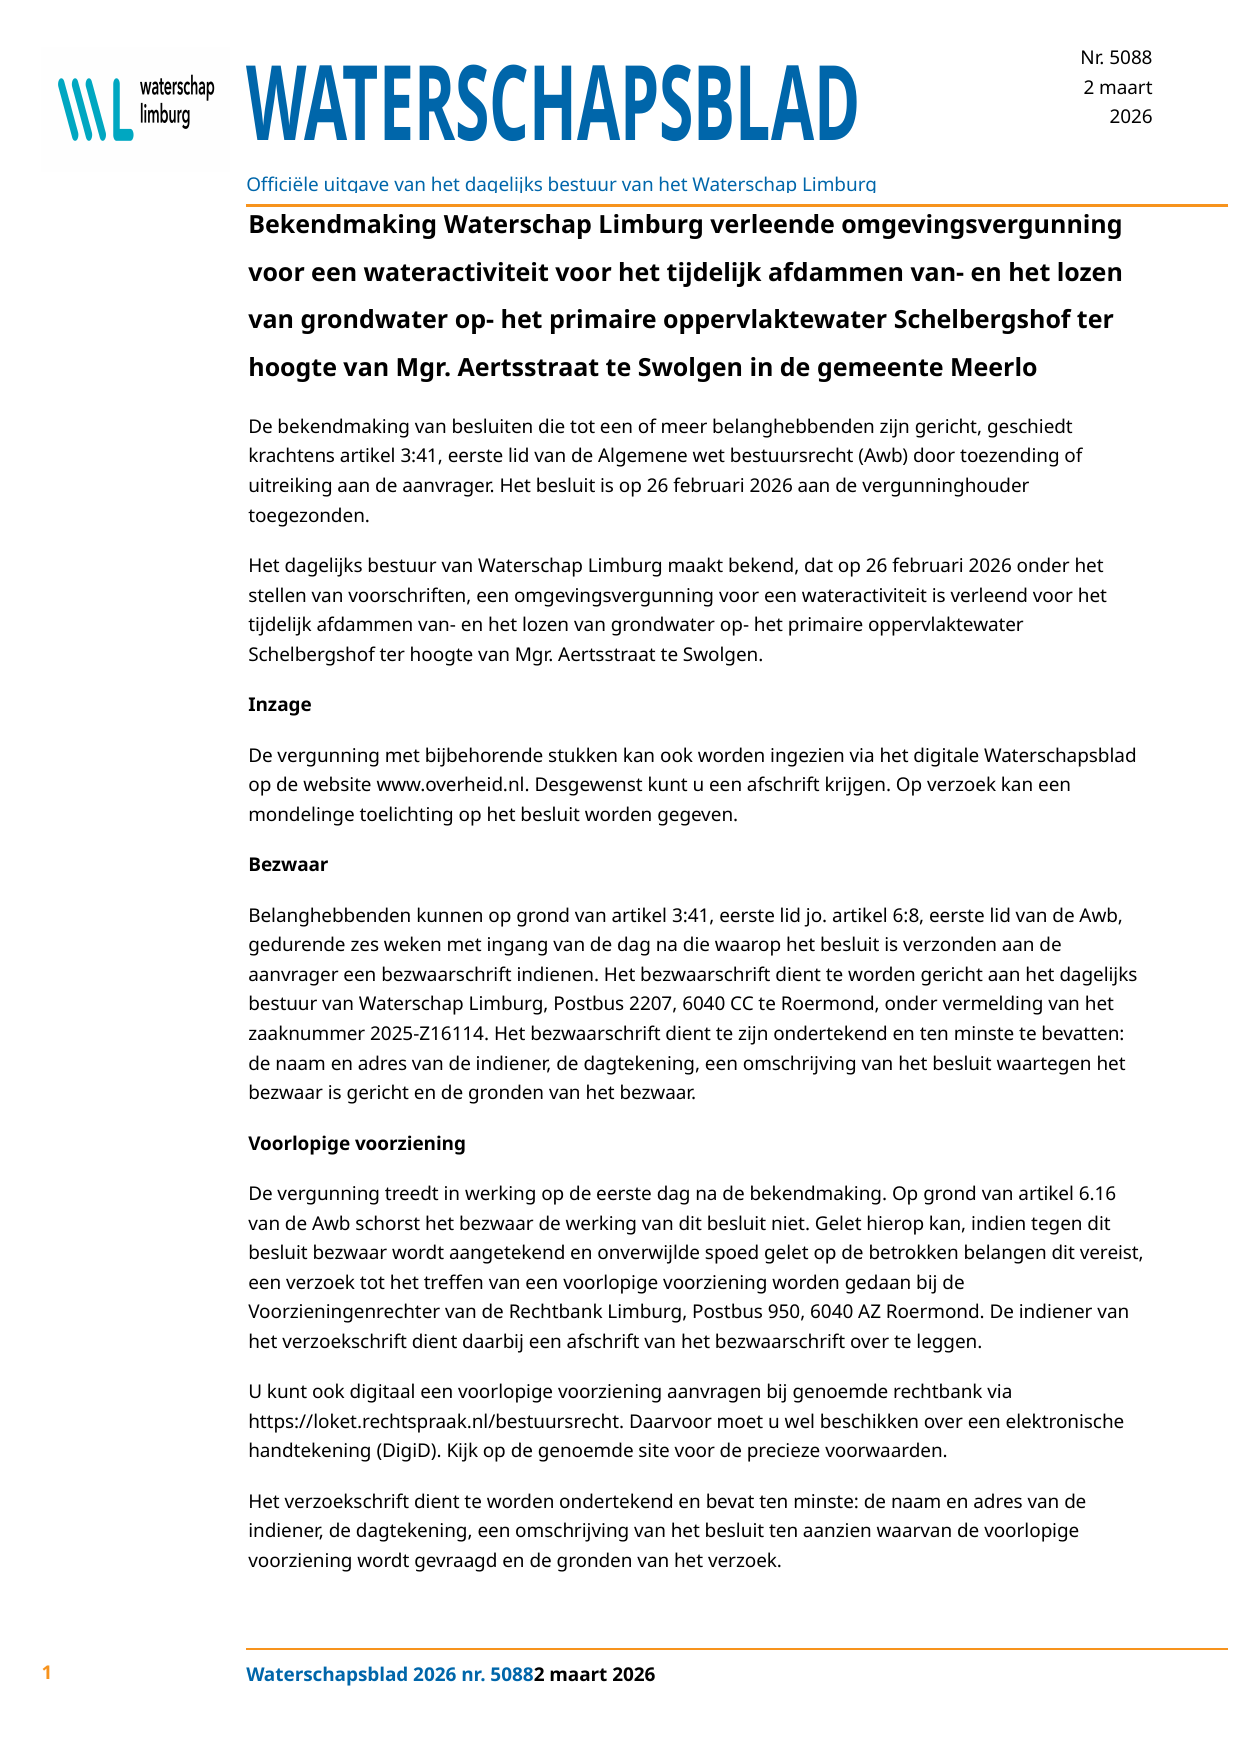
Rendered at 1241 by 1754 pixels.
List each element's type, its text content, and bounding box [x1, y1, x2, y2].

text De bekendmaking van besluiten die tot een of meer belanghebbenden zijn gericht, geschiedt krachtens artikel 3:41, eerste lid van de Algemene wet bestuursrecht (Awb) door toezending of uitreiking aan de aanvrager. Het besluit is op 26 februari 2026 aan de vergunninghouder toegezonden. [248, 413, 1152, 528]
text Het dagelijks bestuur van Waterschap Limburg maakt bekend, dat op 26 februari 2026 onder het stellen van voorschriften, een omgevingsvergunning voor een wateractiviteit is verleend voor het tijdelijk afdammen van- en het lozen van grondwater op- het primaire oppervlaktewater Schelbergshof ter hoogte van Mgr. Aertsstraat te Swolgen. [248, 552, 1152, 667]
text Voorlopige voorziening [248, 1130, 1152, 1156]
text U kunt ook digitaal een voorlopige voorziening aanvragen bij genoemde rechtbank via https://loket.rechtspraak.nl/bestuursrecht. Daarvoor moet u wel beschikken over een elektronische handtekening (DigiD). Kijk op de genoemde site voor de precieze voorwaarden. [248, 1378, 1152, 1463]
text De vergunning met bijbehorende stukken kan ook worden ingezien via het digitale Waterschapsblad op de website www.overheid.nl. Desgewenst kunt u een afschrift krijgen. Op verzoek kan een mondelinge toelichting op het besluit worden gegeven. [248, 742, 1152, 827]
text Bekendmaking Waterschap Limburg verleende omgevingsvergunning voor een wateractiviteit voor het tijdelijk afdammen van- en het lozen van grondwater op- het primaire oppervlaktewater Schelbergshof ter hoogte van Mgr. Aertsstraat te Swolgen in de gemeente Meerlo [248, 207, 1152, 384]
text Belanghebbenden kunnen op grond van artikel 3:41, eerste lid jo. artikel 6:8, eerste lid van de Awb, gedurende zes weken met ingang van de dag na die waarop het besluit is verzonden aan de aanvrager een bezwaarschrift indienen. Het bezwaarschrift dient te worden gericht aan het dagelijks bestuur van Waterschap Limburg, Postbus 2207, 6040 CC te Roermond, onder vermelding van het zaaknummer 2025-Z16114. Het bezwaarschrift dient te zijn ondertekend en ten minste te bevatten: de naam en adres van de indiener, de dagtekening, een omschrijving van het besluit waartegen het bezwaar is gericht en de gronden van het bezwaar. [248, 902, 1152, 1105]
text De vergunning treedt in werking op de eerste dag na de bekendmaking. Op grond van artikel 6.16 van de Awb schorst het bezwaar de werking van dit besluit niet. Gelet hierop kan, indien tegen dit besluit bezwaar wordt aangetekend en onverwijlde spoed gelet op de betrokken belangen dit vereist, een verzoek tot het treffen van een voorlopige voorziening worden gedaan bij de Voorzieningenrechter van de Rechtbank Limburg, Postbus 950, 6040 AZ Roermond. De indiener van het verzoekschrift dient daarbij een afschrift van het bezwaarschrift over te leggen. [248, 1180, 1152, 1354]
text Inzage [248, 691, 1152, 717]
text Bezwaar [248, 851, 1152, 877]
picture [41, 47, 231, 172]
text Het verzoekschrift dient te worden ondertekend en bevat ten minste: de naam en adres van de indiener, de dagtekening, een omschrijving van het besluit ten aanzien waarvan de voorlopige voorziening wordt gevraagd en de gronden van het verzoek. [248, 1488, 1152, 1573]
